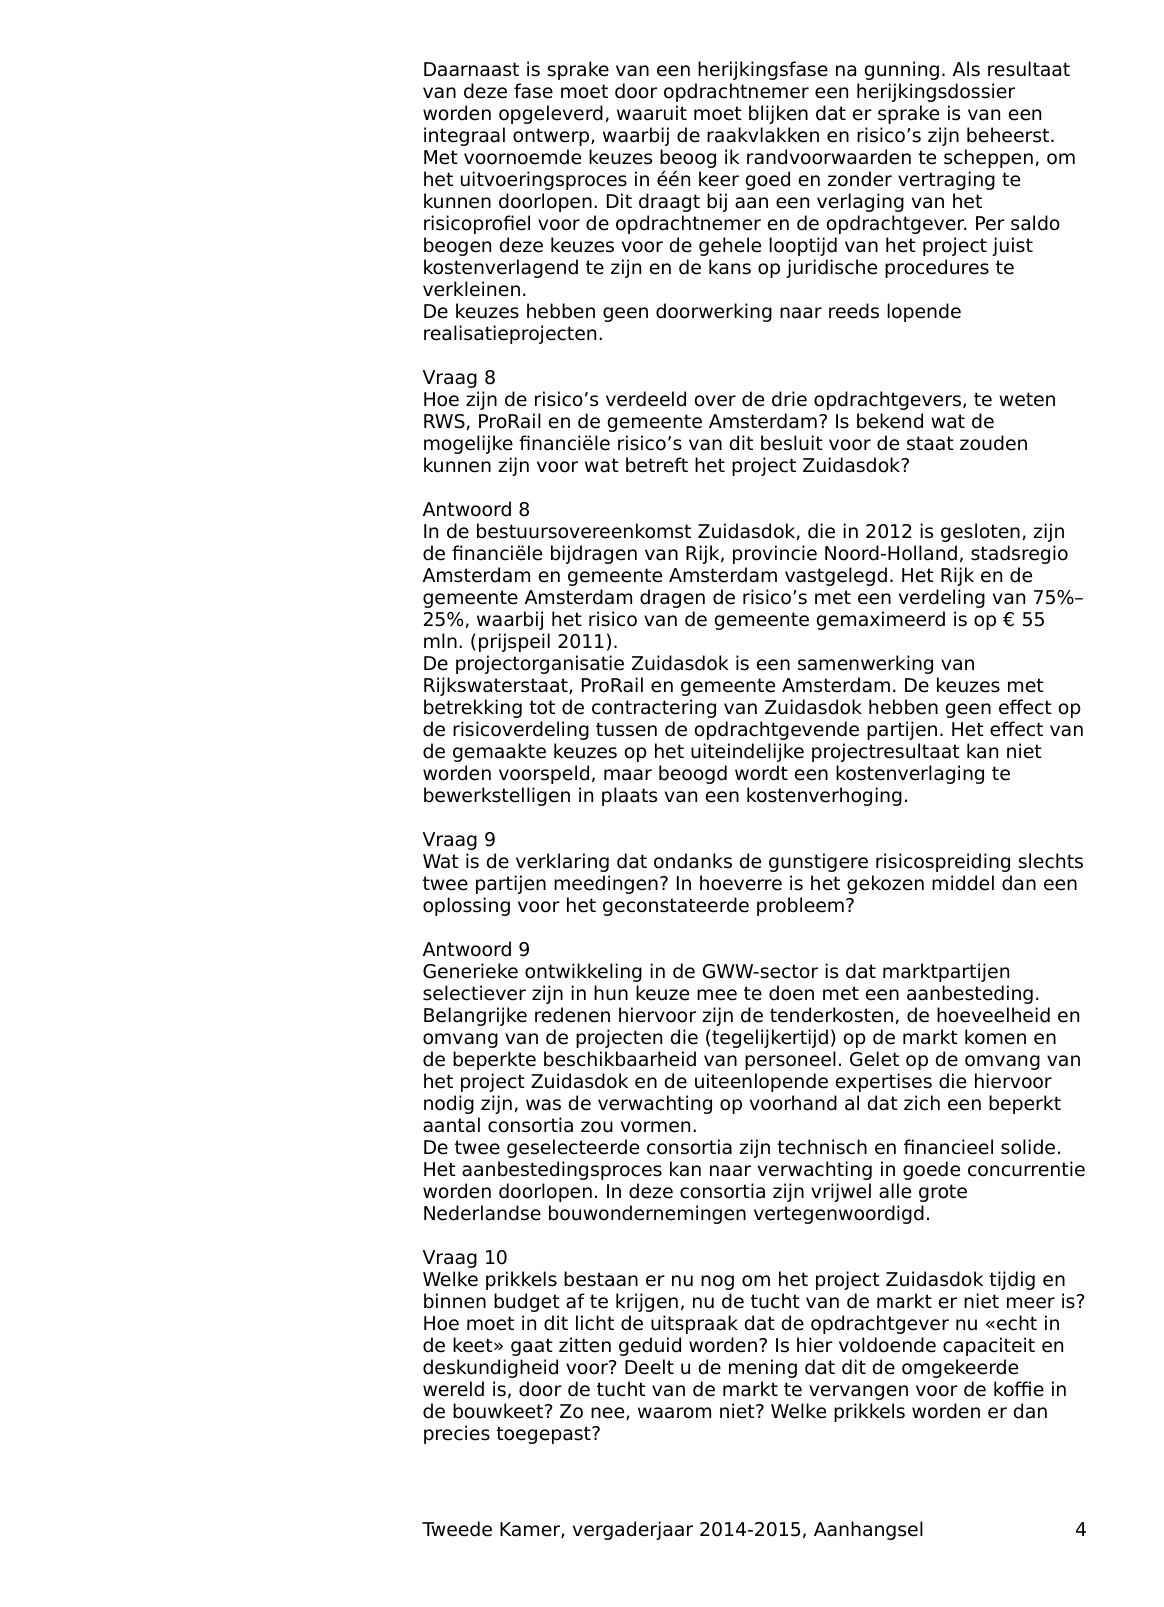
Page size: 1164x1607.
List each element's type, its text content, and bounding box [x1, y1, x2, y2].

text In de bestuursovereenkomst Zuidasdok, die in 2012 is gesloten, zijn de financiële bijdragen van Rijk, provincie Noord-Holland, stadsregio Amsterdam en gemeente Amsterdam vastgelegd. Het Rijk en de gemeente Amsterdam dragen de risico’s met een verdeling van 75%–25%, waarbij het risico van de gemeente gemaximeerd is op € 55 mln. (prijspeil 2011). [422, 521, 1087, 653]
text Vraag 10 [422, 1247, 1087, 1269]
text Antwoord 9 [422, 939, 1087, 961]
text Vraag 8 [422, 367, 1087, 389]
text Vraag 9 [422, 829, 1087, 851]
text De twee geselecteerde consortia zijn technisch en financieel solide. Het aanbestedingsproces kan naar verwachting in goede concurrentie worden doorlopen. In deze consortia zijn vrijwel alle grote Nederlandse bouwondernemingen vertegenwoordigd. [422, 1137, 1087, 1225]
text Antwoord 8 [422, 499, 1087, 521]
text Welke prikkels bestaan er nu nog om het project Zuidasdok tijdig en binnen budget af te krijgen, nu de tucht van de markt er niet meer is? Hoe moet in dit licht de uitspraak dat de opdrachtgever nu «echt in de keet» gaat zitten geduid worden? Is hier voldoende capaciteit en deskundigheid voor? Deelt u de mening dat dit de omgekeerde wereld is, door de tucht van de markt te vervangen voor de koffie in de bouwkeet? Zo nee, waarom niet? Welke prikkels worden er dan precies toegepast? [422, 1269, 1087, 1445]
text Wat is de verklaring dat ondanks de gunstigere risicospreiding slechts twee partijen meedingen? In hoeverre is het gekozen middel dan een oplossing voor het geconstateerde probleem? [422, 851, 1087, 917]
text Met voornoemde keuzes beoog ik randvoorwaarden te scheppen, om het uitvoeringsproces in één keer goed en zonder vertraging te kunnen doorlopen. Dit draagt bij aan een verlaging van het risicoprofiel voor de opdrachtnemer en de opdrachtgever. Per saldo beogen deze keuzes voor de gehele looptijd van het project juist kostenverlagend te zijn en de kans op juridische procedures te verkleinen. [422, 147, 1087, 301]
text Hoe zijn de risico’s verdeeld over de drie opdrachtgevers, te weten RWS, ProRail en de gemeente Amsterdam? Is bekend wat de mogelijke financiële risico’s van dit besluit voor de staat zouden kunnen zijn voor wat betreft het project Zuidasdok? [422, 389, 1087, 477]
text Daarnaast is sprake van een herijkingsfase na gunning. Als resultaat van deze fase moet door opdrachtnemer een herijkingsdossier worden opgeleverd, waaruit moet blijken dat er sprake is van een integraal ontwerp, waarbij de raakvlakken en risico’s zijn beheerst. [422, 59, 1087, 147]
text Generieke ontwikkeling in de GWW-sector is dat marktpartijen selectiever zijn in hun keuze mee te doen met een aanbesteding. Belangrijke redenen hiervoor zijn de tenderkosten, de hoeveelheid en omvang van de projecten die (tegelijkertijd) op de markt komen en de beperkte beschikbaarheid van personeel. Gelet op de omvang van het project Zuidasdok en de uiteenlopende expertises die hiervoor nodig zijn, was de verwachting op voorhand al dat zich een beperkt aantal consortia zou vormen. [422, 961, 1087, 1137]
text De projectorganisatie Zuidasdok is een samenwerking van Rijkswaterstaat, ProRail en gemeente Amsterdam. De keuzes met betrekking tot de contractering van Zuidasdok hebben geen effect op de risicoverdeling tussen de opdrachtgevende partijen. Het effect van de gemaakte keuzes op het uiteindelijke projectresultaat kan niet worden voorspeld, maar beoogd wordt een kostenverlaging te bewerkstelligen in plaats van een kostenverhoging. [422, 653, 1087, 807]
text De keuzes hebben geen doorwerking naar reeds lopende realisatieprojecten. [422, 301, 1087, 345]
